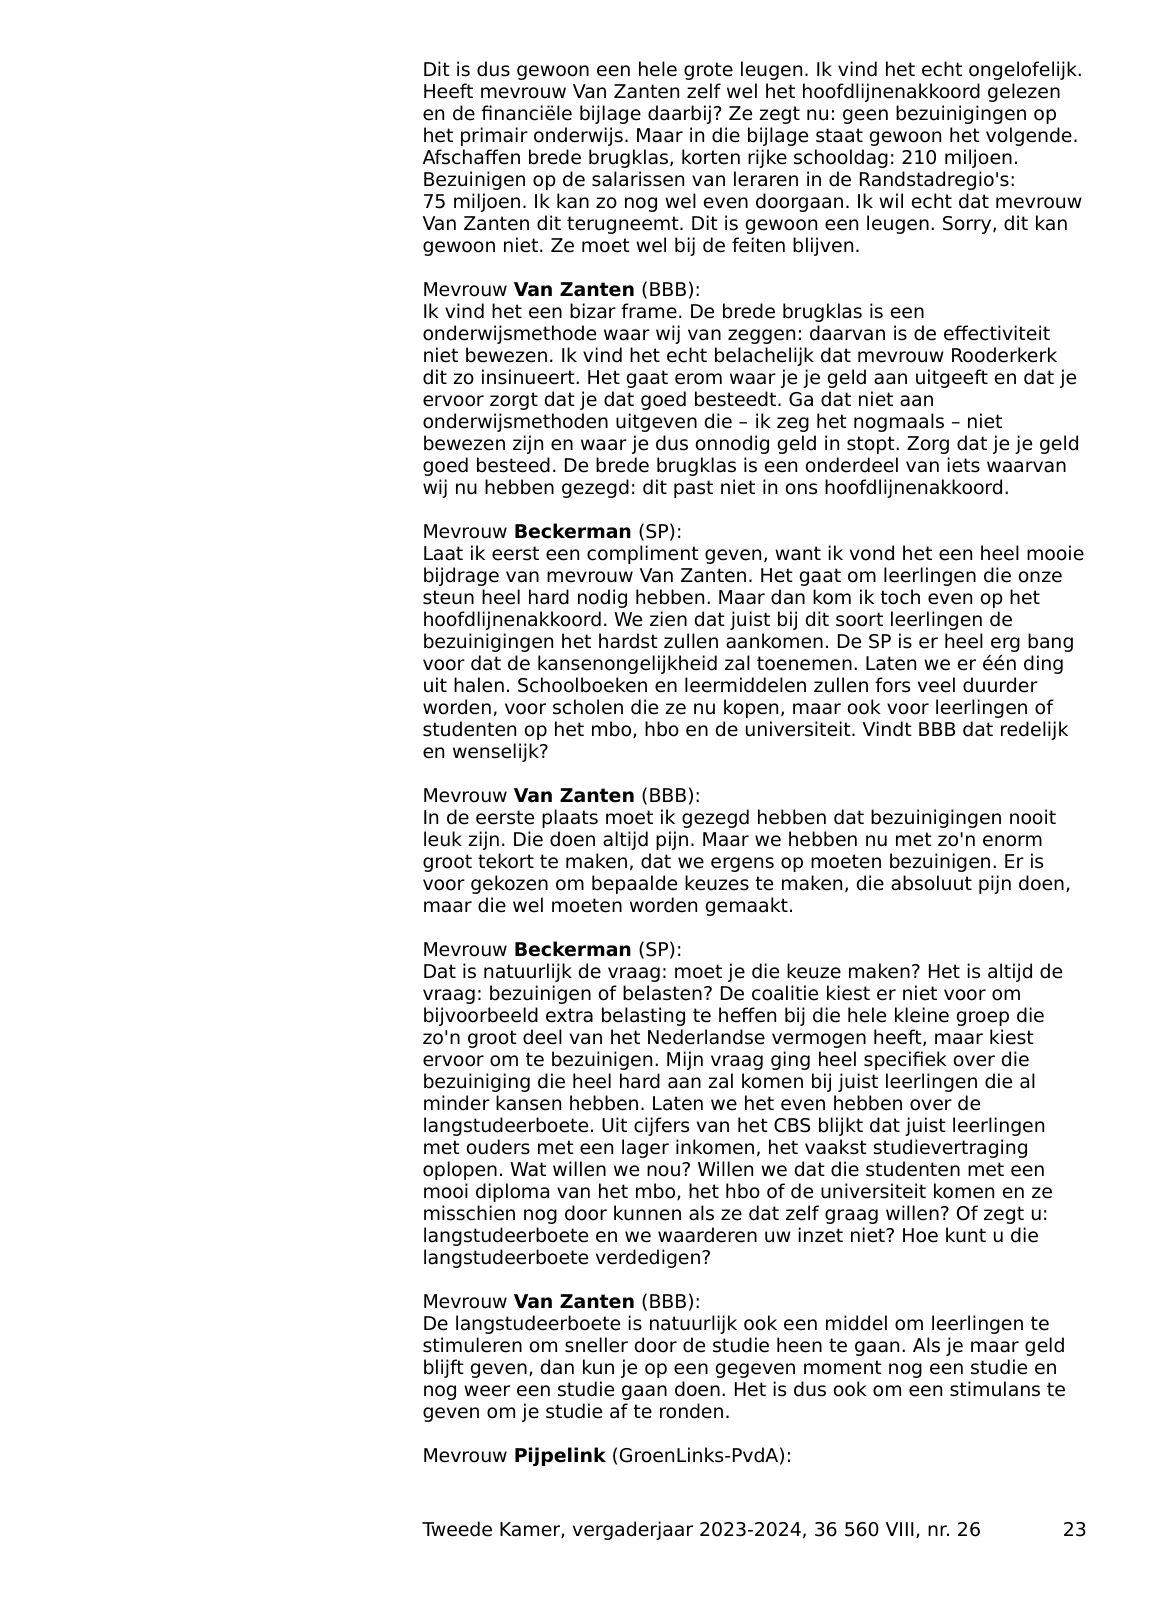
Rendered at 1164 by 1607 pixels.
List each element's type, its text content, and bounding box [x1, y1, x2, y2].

text Mevrouw Van Zanten (BBB): [422, 1291, 1087, 1313]
text In de eerste plaats moet ik gezegd hebben dat bezuinigingen nooit leuk zijn. Die doen altijd pijn. Maar we hebben nu met zo'n enorm groot tekort te maken, dat we ergens op moeten bezuinigen. Er is voor gekozen om bepaalde keuzes te maken, die absoluut pijn doen, maar die wel moeten worden gemaakt. [422, 807, 1087, 917]
text De langstudeerboete is natuurlijk ook een middel om leerlingen te stimuleren om sneller door de studie heen te gaan. Als je maar geld blijft geven, dan kun je op een gegeven moment nog een studie en nog weer een studie gaan doen. Het is dus ook om een stimulans te geven om je studie af te ronden. [422, 1313, 1087, 1423]
text Dit is dus gewoon een hele grote leugen. Ik vind het echt ongelofelijk. Heeft mevrouw Van Zanten zelf wel het hoofdlijnenakkoord gelezen en de financiële bijlage daarbij? Ze zegt nu: geen bezuinigingen op het primair onderwijs. Maar in die bijlage staat gewoon het volgende. Afschaffen brede brugklas, korten rijke schooldag: 210 miljoen. Bezuinigen op de salarissen van leraren in de Randstadregio's: 75 miljoen. Ik kan zo nog wel even doorgaan. Ik wil echt dat mevrouw Van Zanten dit terugneemt. Dit is gewoon een leugen. Sorry, dit kan gewoon niet. Ze moet wel bij de feiten blijven. [422, 59, 1087, 257]
text Ik vind het een bizar frame. De brede brugklas is een onderwijsmethode waar wij van zeggen: daarvan is de effectiviteit niet bewezen. Ik vind het echt belachelijk dat mevrouw Rooderkerk dit zo insinueert. Het gaat erom waar je je geld aan uitgeeft en dat je ervoor zorgt dat je dat goed besteedt. Ga dat niet aan onderwijsmethoden uitgeven die – ik zeg het nogmaals – niet bewezen zijn en waar je dus onnodig geld in stopt. Zorg dat je je geld goed besteed. De brede brugklas is een onderdeel van iets waarvan wij nu hebben gezegd: dit past niet in ons hoofdlijnenakkoord. [422, 301, 1087, 499]
text Dat is natuurlijk de vraag: moet je die keuze maken? Het is altijd de vraag: bezuinigen of belasten? De coalitie kiest er niet voor om bijvoorbeeld extra belasting te heffen bij die hele kleine groep die zo'n groot deel van het Nederlandse vermogen heeft, maar kiest ervoor om te bezuinigen. Mijn vraag ging heel specifiek over die bezuiniging die heel hard aan zal komen bij juist leerlingen die al minder kansen hebben. Laten we het even hebben over de langstudeerboete. Uit cijfers van het CBS blijkt dat juist leerlingen met ouders met een lager inkomen, het vaakst studievertraging oplopen. Wat willen we nou? Willen we dat die studenten met een mooi diploma van het mbo, het hbo of de universiteit komen en ze misschien nog door kunnen als ze dat zelf graag willen? Of zegt u: langstudeerboete en we waarderen uw inzet niet? Hoe kunt u die langstudeerboete verdedigen? [422, 961, 1087, 1269]
text Mevrouw Pijpelink (GroenLinks-PvdA): [422, 1445, 1087, 1467]
text Laat ik eerst een compliment geven, want ik vond het een heel mooie bijdrage van mevrouw Van Zanten. Het gaat om leerlingen die onze steun heel hard nodig hebben. Maar dan kom ik toch even op het hoofdlijnenakkoord. We zien dat juist bij dit soort leerlingen de bezuinigingen het hardst zullen aankomen. De SP is er heel erg bang voor dat de kansenongelijkheid zal toenemen. Laten we er één ding uit halen. Schoolboeken en leermiddelen zullen fors veel duurder worden, voor scholen die ze nu kopen, maar ook voor leerlingen of studenten op het mbo, hbo en de universiteit. Vindt BBB dat redelijk en wenselijk? [422, 543, 1087, 763]
text Mevrouw Beckerman (SP): [422, 939, 1087, 961]
text Mevrouw Van Zanten (BBB): [422, 785, 1087, 807]
text Mevrouw Van Zanten (BBB): [422, 279, 1087, 301]
text Mevrouw Beckerman (SP): [422, 521, 1087, 543]
